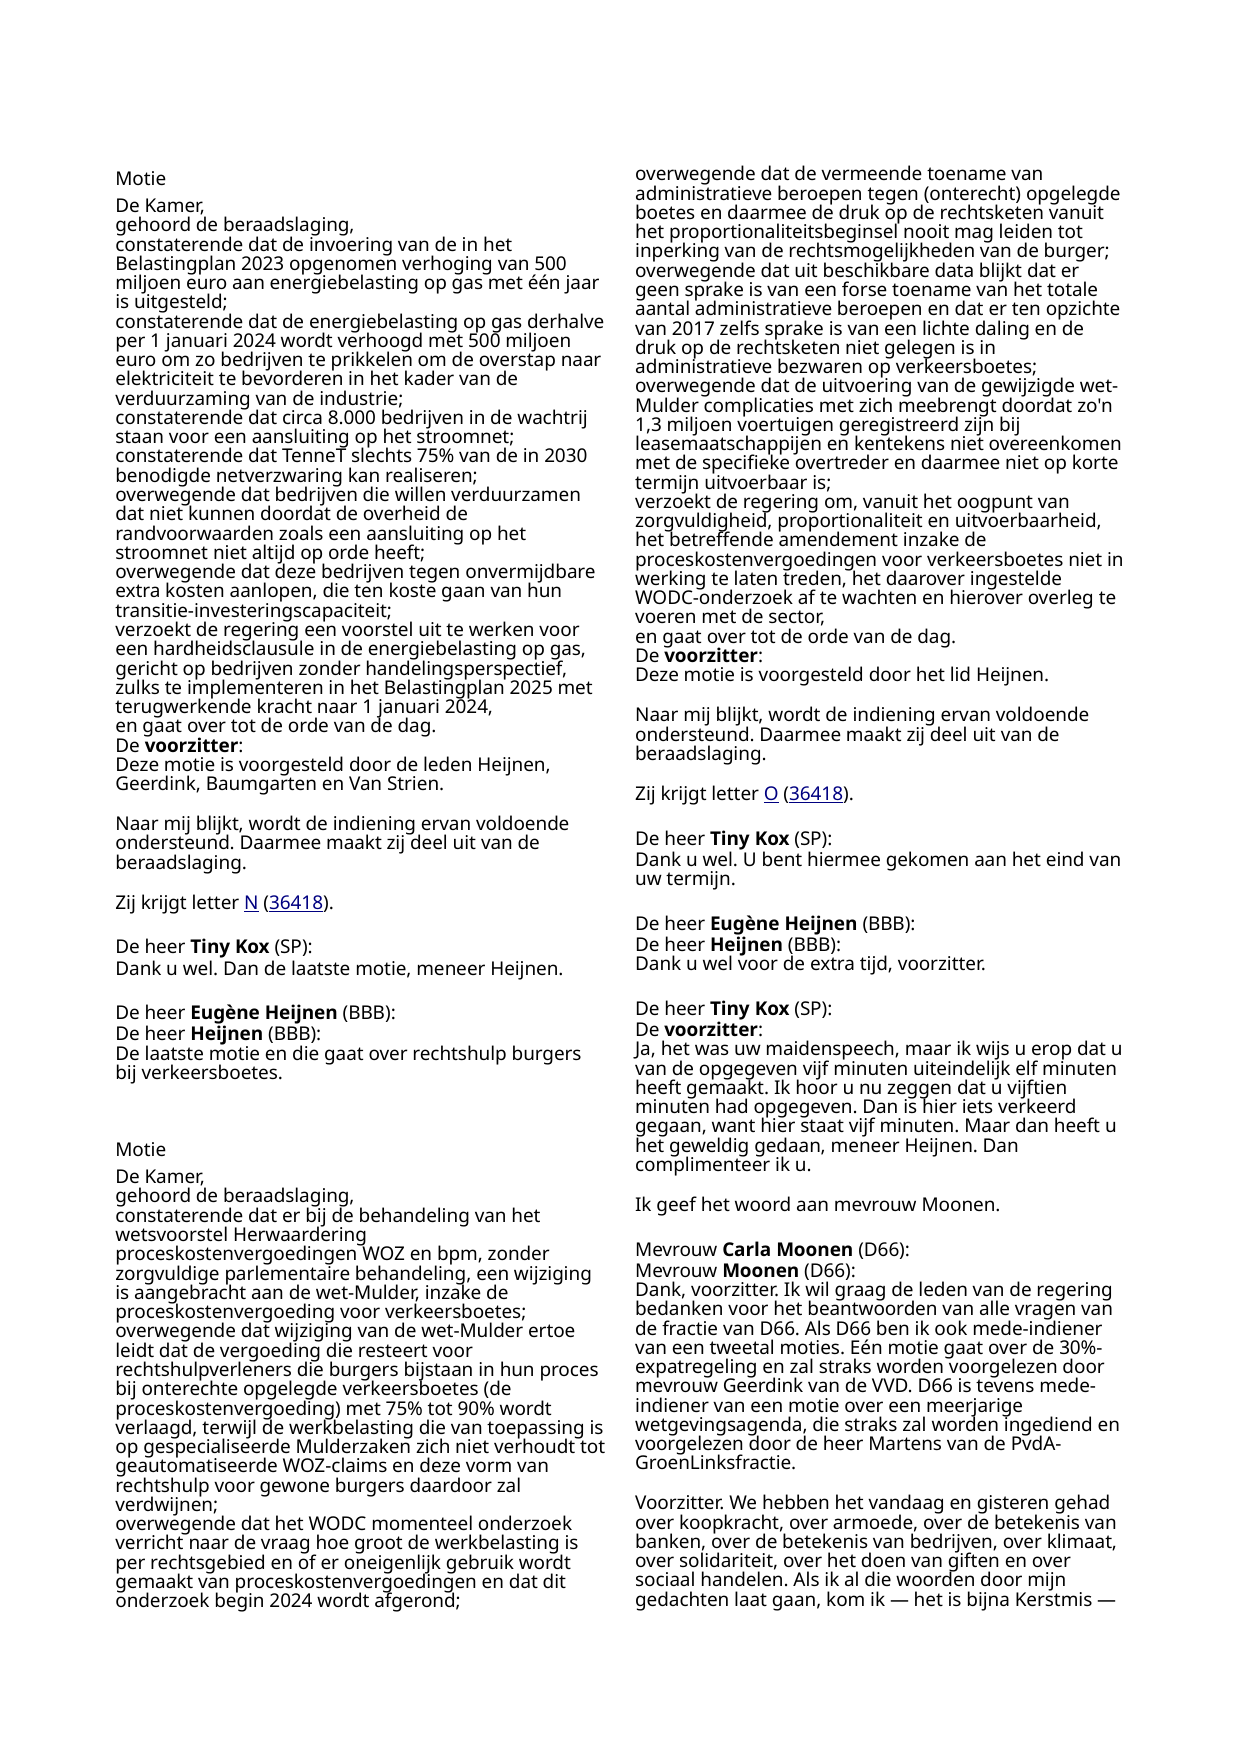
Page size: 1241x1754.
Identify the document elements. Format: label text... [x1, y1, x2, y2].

text Motie [115, 165, 605, 191]
text De voorzitter: [115, 737, 605, 756]
text De heer Eugène Heijnen (BBB): [115, 999, 605, 1025]
text Mevrouw Carla Moonen (D66): [635, 1236, 1125, 1262]
text Zij krijgt letter O (36418). [635, 785, 1125, 804]
text De heer Heijnen (BBB): [115, 1025, 605, 1044]
text De heer Tiny Kox (SP): [635, 995, 1125, 1021]
text Dank u wel. U bent hiermee gekomen aan het eind van uw termijn. [635, 851, 1125, 889]
text gehoord de beraadslaging, [115, 216, 605, 236]
text overwegende dat wijziging van de wet-Mulder ertoe leidt dat de vergoeding die resteert voor rechtshulpverleners die burgers bijstaan in hun proces bij onterechte opgelegde verkeersboetes (de proceskostenvergoeding) met 75% tot 90% wordt verlaagd, terwijl de werkbelasting die van toepassing is op gespecialiseerde Mulderzaken zich niet verhoudt tot geautomatiseerde WOZ-claims en deze vorm van rechtshulp voor gewone burgers daardoor zal verdwijnen; [115, 1322, 605, 1515]
text De voorzitter: [635, 647, 1125, 666]
text De Kamer, [115, 1168, 605, 1187]
text constaterende dat circa 8.000 bedrijven in de wachtrij staan voor een aansluiting op het stroomnet; [115, 409, 605, 447]
text De heer Tiny Kox (SP): [115, 934, 605, 959]
text overwegende dat de vermeende toename van administratieve beroepen tegen (onterecht) opgelegde boetes en daarmee de druk op de rechtsketen vanuit het proportionaliteitsbeginsel nooit mag leiden tot inperking van de rechtsmogelijkheden van de burger; [635, 165, 1125, 262]
text gehoord de beraadslaging, [115, 1187, 605, 1207]
text en gaat over tot de orde van de dag. [115, 717, 605, 737]
text Ja, het was uw maidenspeech, maar ik wijs u erop dat u van de opgegeven vijf minuten uiteindelijk elf minuten heeft gemaakt. Ik hoor u nu zeggen dat u vijftien minuten had opgegeven. Dan is hier iets verkeerd gegaan, want hier staat vijf minuten. Maar dan heeft u het geweldig gedaan, meneer Heijnen. Dan complimenteer ik u. [635, 1040, 1125, 1175]
text De laatste motie en die gaat over rechtshulp burgers bij verkeersboetes. [115, 1044, 605, 1083]
text overwegende dat de uitvoering van de gewijzigde wet-Mulder complicaties met zich meebrengt doordat zo'n 1,3 miljoen voertuigen geregistreerd zijn bij leasemaatschappijen en kentekens niet overeenkomen met de specifieke overtreder en daarmee niet op korte termijn uitvoerbaar is; [635, 377, 1125, 493]
text overwegende dat bedrijven die willen verduurzamen dat niet kunnen doordat de overheid de randvoorwaarden zoals een aansluiting op het stroomnet niet altijd op orde heeft; [115, 486, 605, 563]
text De voorzitter: [635, 1021, 1125, 1040]
text Naar mij blijkt, wordt de indiening ervan voldoende ondersteund. Daarmee maakt zij deel uit van de beraadslaging. [115, 815, 605, 873]
text Ik geef het woord aan mevrouw Moonen. [635, 1196, 1125, 1215]
text constaterende dat de invoering van de in het Belastingplan 2023 opgenomen verhoging van 500 miljoen euro aan energiebelasting op gas met één jaar is uitgesteld; [115, 236, 605, 313]
text Dank, voorzitter. Ik wil graag de leden van de regering bedanken voor het beantwoorden van alle vragen van de fractie van D66. Als D66 ben ik ook mede-indiener van een tweetal moties. Eén motie gaat over de 30%-expatregeling en zal straks worden voorgelezen door mevrouw Geerdink van de VVD. D66 is tevens mede-indiener van een motie over een meerjarige wetgevingsagenda, die straks zal worden ingediend en voorgelezen door de heer Martens van de PvdA-GroenLinksfractie. [635, 1281, 1125, 1474]
text overwegende dat het WODC momenteel onderzoek verricht naar de vraag hoe groot de werkbelasting is per rechtsgebied en of er oneigenlijk gebruik wordt gemaakt van proceskostenvergoedingen en dat dit onderzoek begin 2024 wordt afgerond; [115, 1515, 605, 1611]
text Dank u wel voor de extra tijd, voorzitter. [635, 955, 1125, 974]
text Motie [115, 1137, 605, 1162]
text De heer Tiny Kox (SP): [635, 825, 1125, 851]
text constaterende dat er bij de behandeling van het wetsvoorstel Herwaardering proceskostenvergoedingen WOZ en bpm, zonder zorgvuldige parlementaire behandeling, een wijziging is aangebracht aan de wet-Mulder, inzake de proceskostenvergoeding voor verkeersboetes; [115, 1207, 605, 1322]
text Zij krijgt letter N (36418). [115, 894, 605, 913]
text Mevrouw Moonen (D66): [635, 1262, 1125, 1281]
text constaterende dat TenneT slechts 75% van de in 2030 benodigde netverzwaring kan realiseren; [115, 447, 605, 486]
text verzoekt de regering een voorstel uit te werken voor een hardheidsclausule in de energiebelasting op gas, gericht op bedrijven zonder handelingsperspectief, zulks te implementeren in het Belastingplan 2025 met terugwerkende kracht naar 1 januari 2024, [115, 621, 605, 717]
text De heer Eugène Heijnen (BBB): [635, 910, 1125, 936]
text De Kamer, [115, 197, 605, 216]
text overwegende dat uit beschikbare data blijkt dat er geen sprake is van een forse toename van het totale aantal administratieve beroepen en dat er ten opzichte van 2017 zelfs sprake is van een lichte daling en de druk op de rechtsketen niet gelegen is in administratieve bezwaren op verkeersboetes; [635, 262, 1125, 377]
text De heer Heijnen (BBB): [635, 936, 1125, 955]
text Naar mij blijkt, wordt de indiening ervan voldoende ondersteund. Daarmee maakt zij deel uit van de beraadslaging. [635, 706, 1125, 764]
text Voorzitter. We hebben het vandaag en gisteren gehad over koopkracht, over armoede, over de betekenis van banken, over de betekenis van bedrijven, over klimaat, over solidariteit, over het doen van giften en over sociaal handelen. Als ik al die woorden door mijn gedachten laat gaan, kom ik — het is bijna Kerstmis — [635, 1494, 1125, 1610]
text Dank u wel. Dan de laatste motie, meneer Heijnen. [115, 959, 605, 979]
text Deze motie is voorgesteld door het lid Heijnen. [635, 666, 1125, 686]
text verzoekt de regering om, vanuit het oogpunt van zorgvuldigheid, proportionaliteit en uitvoerbaarheid, het betreffende amendement inzake de proceskostenvergoedingen voor verkeersboetes niet in werking te laten treden, het daarover ingestelde WODC-onderzoek af te wachten en hierover overleg te voeren met de sector, [635, 493, 1125, 628]
text constaterende dat de energiebelasting op gas derhalve per 1 januari 2024 wordt verhoogd met 500 miljoen euro om zo bedrijven te prikkelen om de overstap naar elektriciteit te bevorderen in het kader van de verduurzaming van de industrie; [115, 313, 605, 409]
text Deze motie is voorgesteld door de leden Heijnen, Geerdink, Baumgarten en Van Strien. [115, 756, 605, 794]
text en gaat over tot de orde van de dag. [635, 628, 1125, 647]
text overwegende dat deze bedrijven tegen onvermijdbare extra kosten aanlopen, die ten koste gaan van hun transitie-investeringscapaciteit; [115, 563, 605, 621]
